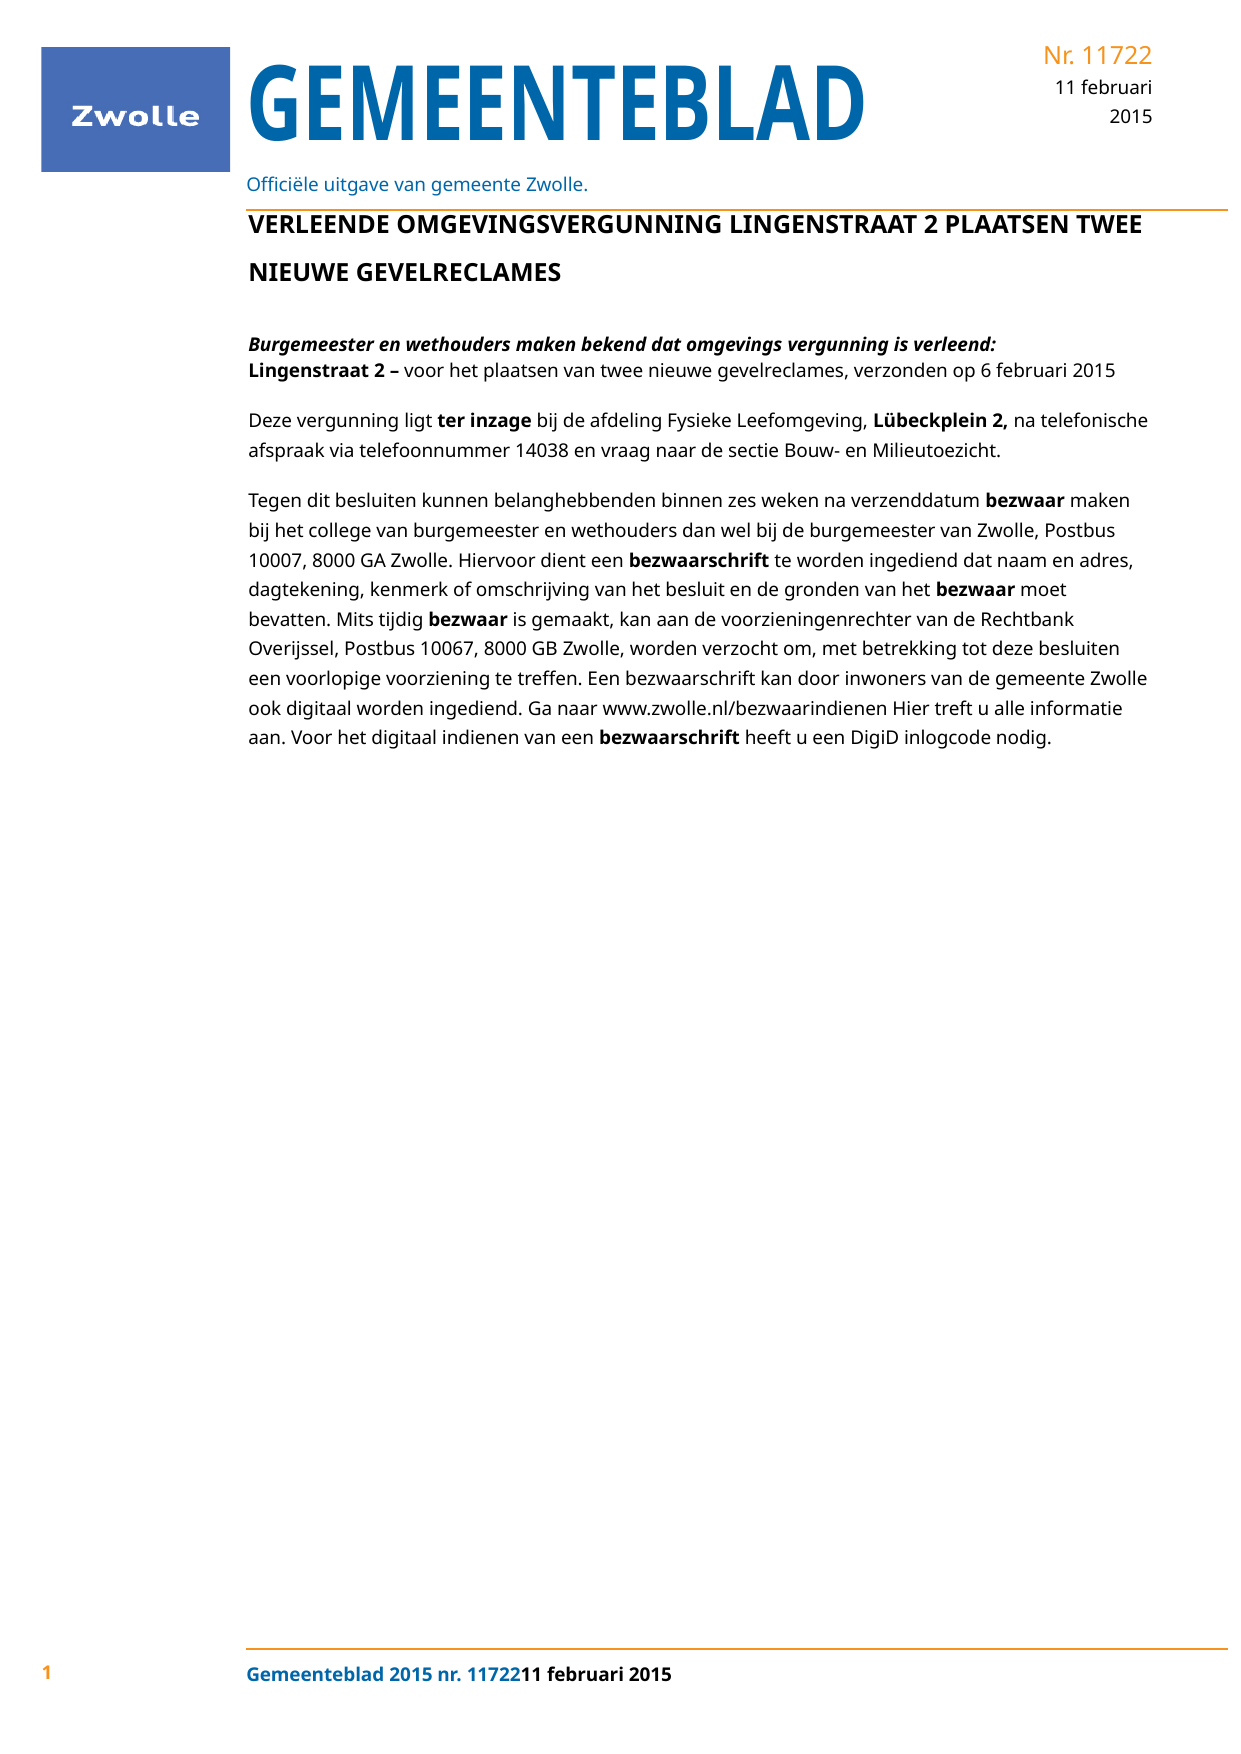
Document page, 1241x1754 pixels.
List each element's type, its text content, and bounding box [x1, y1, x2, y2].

picture [41, 47, 231, 172]
text Lingenstraat 2 – voor het plaatsen van twee nieuwe gevelreclames, verzonden op 6 februari 2015 [248, 357, 1152, 383]
text Deze vergunning ligt ter inzage bij de afdeling Fysieke Leefomgeving, Lübeckplein 2, na telefonische afspraak via telefoonnummer 14038 en vraag naar de sectie Bouw- en Milieutoezicht. [248, 408, 1152, 463]
text Burgemeester en wethouders maken bekend dat omgevings vergunning is verleend: [248, 331, 1152, 357]
text VERLEENDE OMGEVINGSVERGUNNING LINGENSTRAAT 2 PLAATSEN TWEE NIEUWE GEVELRECLAMES [248, 211, 1152, 288]
text Tegen dit besluiten kunnen belanghebbenden binnen zes weken na verzenddatum bezwaar maken bij het college van burgemeester en wethouders dan wel bij de burgemeester van Zwolle, Postbus 10007, 8000 GA Zwolle. Hiervoor dient een bezwaarschrift te worden ingediend dat naam en adres, dagtekening, kenmerk of omschrijving van het besluit en de gronden van het bezwaar moet bevatten. Mits tijdig bezwaar is gemaakt, kan aan de voorzieningenrechter van de Rechtbank Overijssel, Postbus 10067, 8000 GB Zwolle, worden verzocht om, met betrekking tot deze besluiten een voorlopige voorziening te treffen. Een bezwaarschrift kan door inwoners van de gemeente Zwolle ook digitaal worden ingediend. Ga naar www.zwolle.nl/bezwaarindienen Hier treft u alle informatie aan. Voor het digitaal indienen van een bezwaarschrift heeft u een DigiD inlogcode nodig. [248, 488, 1152, 750]
